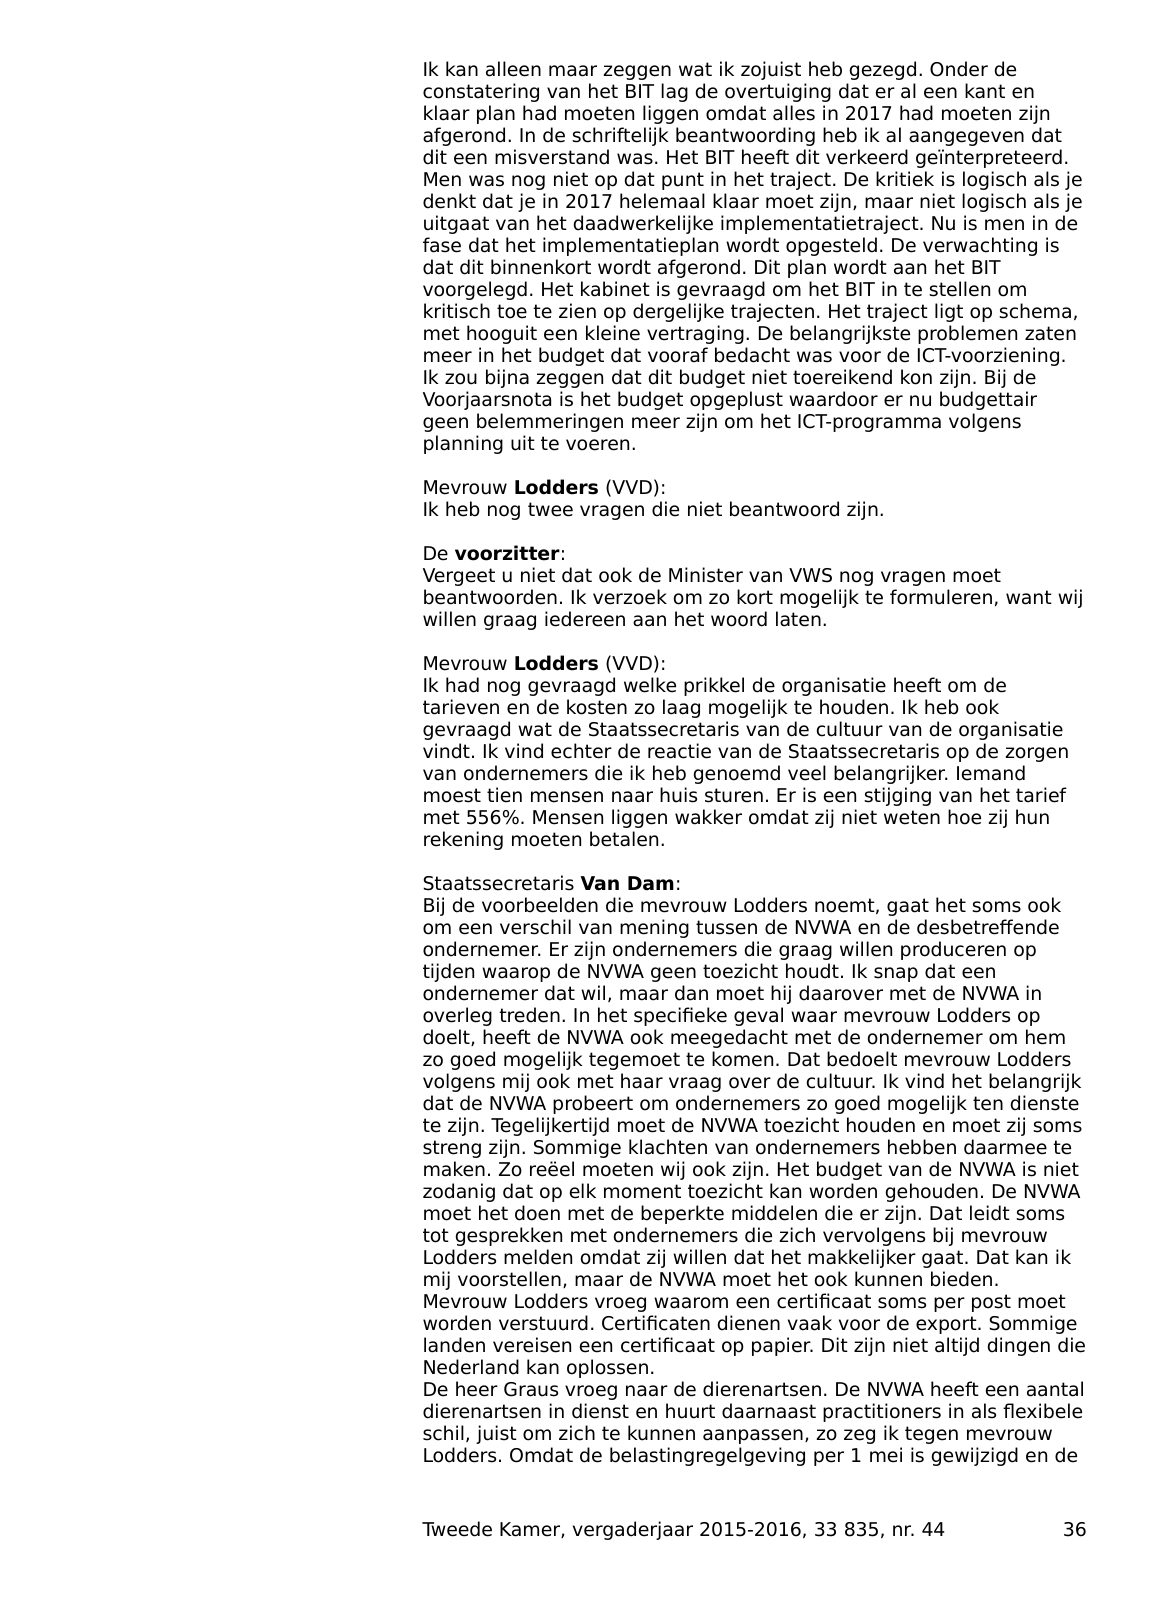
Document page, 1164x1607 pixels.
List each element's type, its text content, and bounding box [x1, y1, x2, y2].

text Vergeet u niet dat ook de Minister van VWS nog vragen moet beantwoorden. Ik verzoek om zo kort mogelijk te formuleren, want wij willen graag iedereen aan het woord laten. [422, 565, 1087, 631]
text Staatssecretaris Van Dam: [422, 873, 1087, 895]
text Bij de voorbeelden die mevrouw Lodders noemt, gaat het soms ook om een verschil van mening tussen de NVWA en de desbetreffende ondernemer. Er zijn ondernemers die graag willen produceren op tijden waarop de NVWA geen toezicht houdt. Ik snap dat een ondernemer dat wil, maar dan moet hij daarover met de NVWA in overleg treden. In het specifieke geval waar mevrouw Lodders op doelt, heeft de NVWA ook meegedacht met de ondernemer om hem zo goed mogelijk tegemoet te komen. Dat bedoelt mevrouw Lodders volgens mij ook met haar vraag over de cultuur. Ik vind het belangrijk dat de NVWA probeert om ondernemers zo goed mogelijk ten dienste te zijn. Tegelijkertijd moet de NVWA toezicht houden en moet zij soms streng zijn. Sommige klachten van ondernemers hebben daarmee te maken. Zo reëel moeten wij ook zijn. Het budget van de NVWA is niet zodanig dat op elk moment toezicht kan worden gehouden. De NVWA moet het doen met de beperkte middelen die er zijn. Dat leidt soms tot gesprekken met ondernemers die zich vervolgens bij mevrouw Lodders melden omdat zij willen dat het makkelijker gaat. Dat kan ik mij voorstellen, maar de NVWA moet het ook kunnen bieden. [422, 895, 1087, 1291]
text Ik heb nog twee vragen die niet beantwoord zijn. [422, 499, 1087, 521]
text Ik had nog gevraagd welke prikkel de organisatie heeft om de tarieven en de kosten zo laag mogelijk te houden. Ik heb ook gevraagd wat de Staatssecretaris van de cultuur van de organisatie vindt. Ik vind echter de reactie van de Staatssecretaris op de zorgen van ondernemers die ik heb genoemd veel belangrijker. Iemand moest tien mensen naar huis sturen. Er is een stijging van het tarief met 556%. Mensen liggen wakker omdat zij niet weten hoe zij hun rekening moeten betalen. [422, 675, 1087, 851]
text De heer Graus vroeg naar de dierenartsen. De NVWA heeft een aantal dierenartsen in dienst en huurt daarnaast practitioners in als flexibele schil, juist om zich te kunnen aanpassen, zo zeg ik tegen mevrouw Lodders. Omdat de belastingregelgeving per 1 mei is gewijzigd en de [422, 1379, 1087, 1467]
text Mevrouw Lodders (VVD): [422, 477, 1087, 499]
text Ik kan alleen maar zeggen wat ik zojuist heb gezegd. Onder de constatering van het BIT lag de overtuiging dat er al een kant en klaar plan had moeten liggen omdat alles in 2017 had moeten zijn afgerond. In de schriftelijk beantwoording heb ik al aangegeven dat dit een misverstand was. Het BIT heeft dit verkeerd geïnterpreteerd. Men was nog niet op dat punt in het traject. De kritiek is logisch als je denkt dat je in 2017 helemaal klaar moet zijn, maar niet logisch als je uitgaat van het daadwerkelijke implementatietraject. Nu is men in de fase dat het implementatieplan wordt opgesteld. De verwachting is dat dit binnenkort wordt afgerond. Dit plan wordt aan het BIT voorgelegd. Het kabinet is gevraagd om het BIT in te stellen om kritisch toe te zien op dergelijke trajecten. Het traject ligt op schema, met hooguit een kleine vertraging. De belangrijkste problemen zaten meer in het budget dat vooraf bedacht was voor de ICT-voorziening. Ik zou bijna zeggen dat dit budget niet toereikend kon zijn. Bij de Voorjaarsnota is het budget opgeplust waardoor er nu budgettair geen belemmeringen meer zijn om het ICT-programma volgens planning uit te voeren. [422, 59, 1087, 455]
text Mevrouw Lodders vroeg waarom een certificaat soms per post moet worden verstuurd. Certificaten dienen vaak voor de export. Sommige landen vereisen een certificaat op papier. Dit zijn niet altijd dingen die Nederland kan oplossen. [422, 1291, 1087, 1379]
text De voorzitter: [422, 543, 1087, 565]
text Mevrouw Lodders (VVD): [422, 653, 1087, 675]
